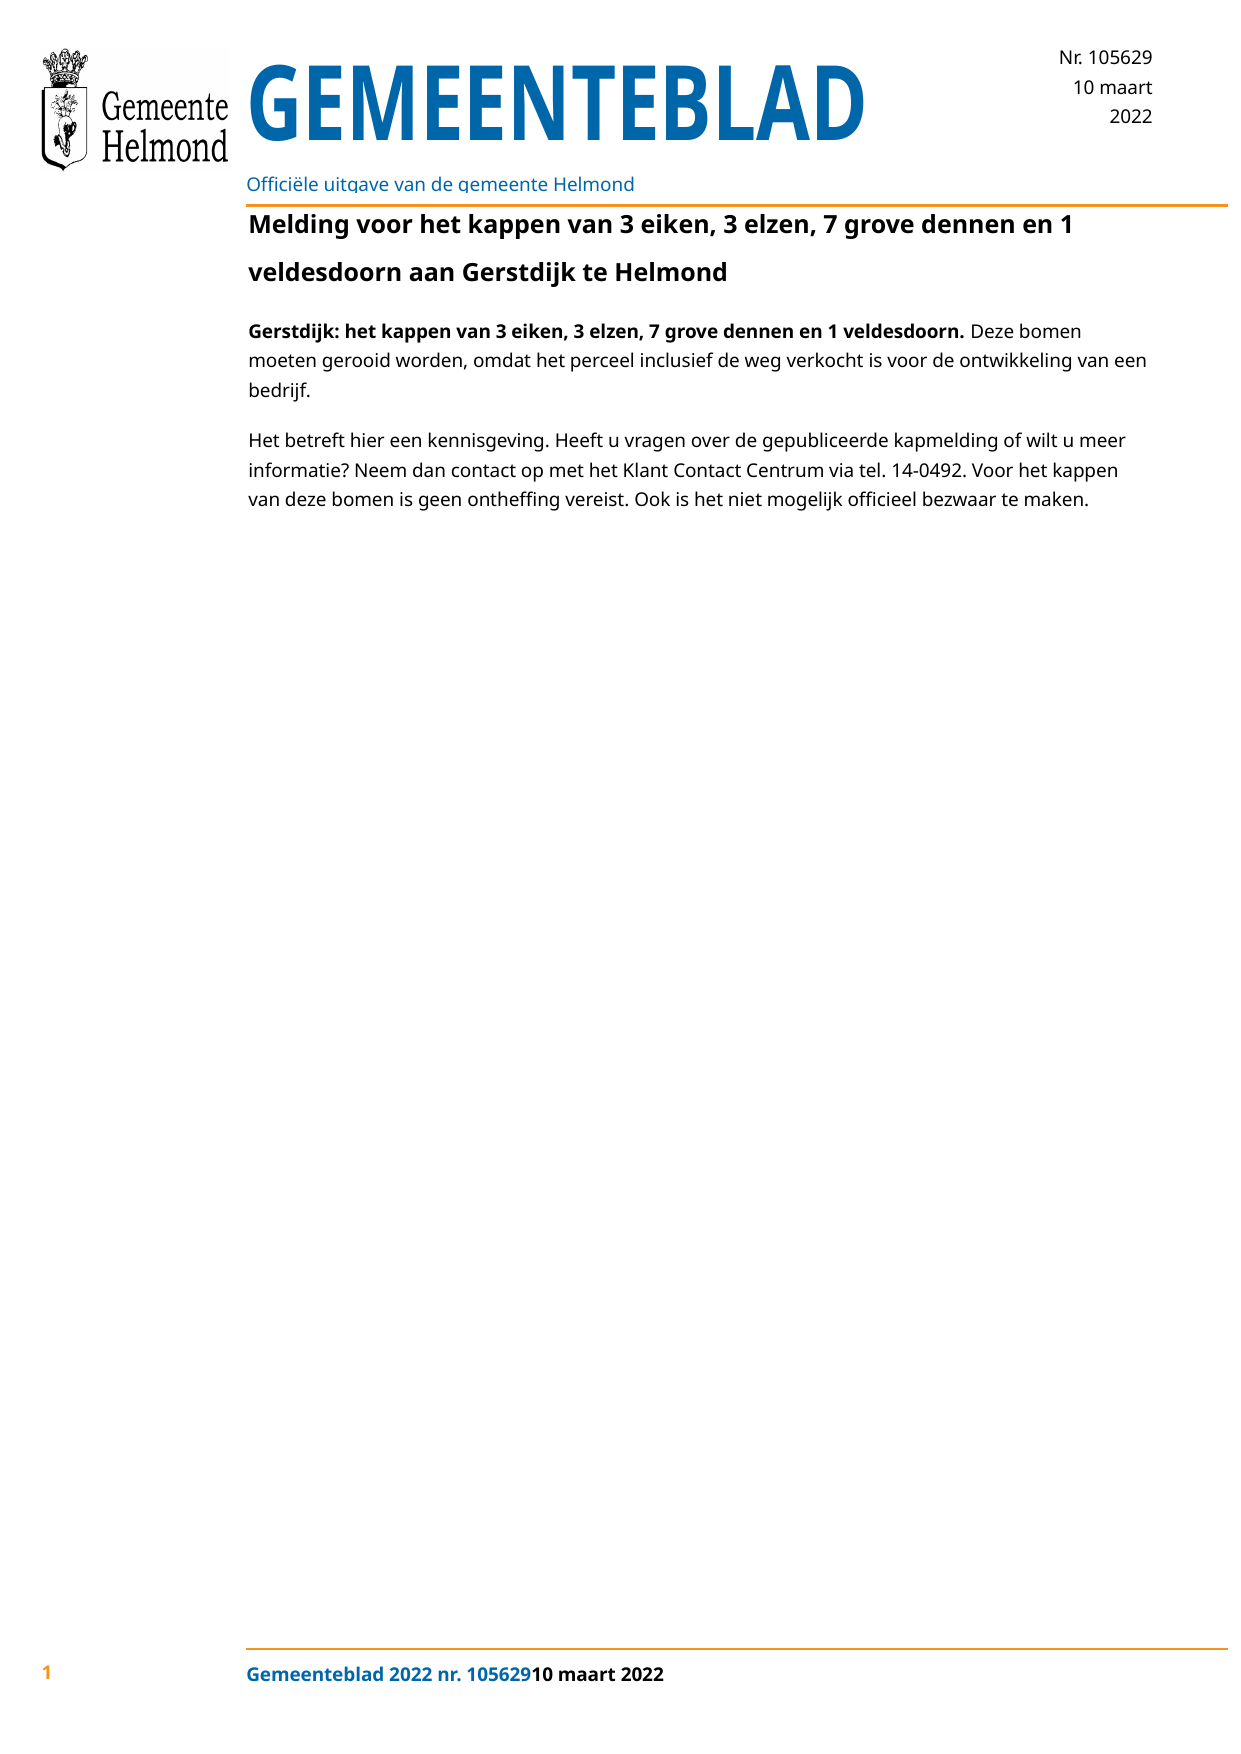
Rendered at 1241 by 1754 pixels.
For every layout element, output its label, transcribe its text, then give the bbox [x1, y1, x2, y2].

picture [41, 47, 231, 172]
text Melding voor het kappen van 3 eiken, 3 elzen, 7 grove dennen en 1 veldesdoorn aan Gerstdijk te Helmond [248, 207, 1152, 288]
text Het betreft hier een kennisgeving. Heeft u vragen over de gepubliceerde kapmelding of wilt u meer informatie? Neem dan contact op met het Klant Contact Centrum via tel. 14-0492. Voor het kappen van deze bomen is geen ontheffing vereist. Ook is het niet mogelijk officieel bezwaar te maken. [248, 427, 1152, 512]
text Gerstdijk: het kappen van 3 eiken, 3 elzen, 7 grove dennen en 1 veldesdoorn. Deze bomen moeten gerooid worden, omdat het perceel inclusief de weg verkocht is voor de ontwikkeling van een bedrijf. [248, 318, 1152, 403]
